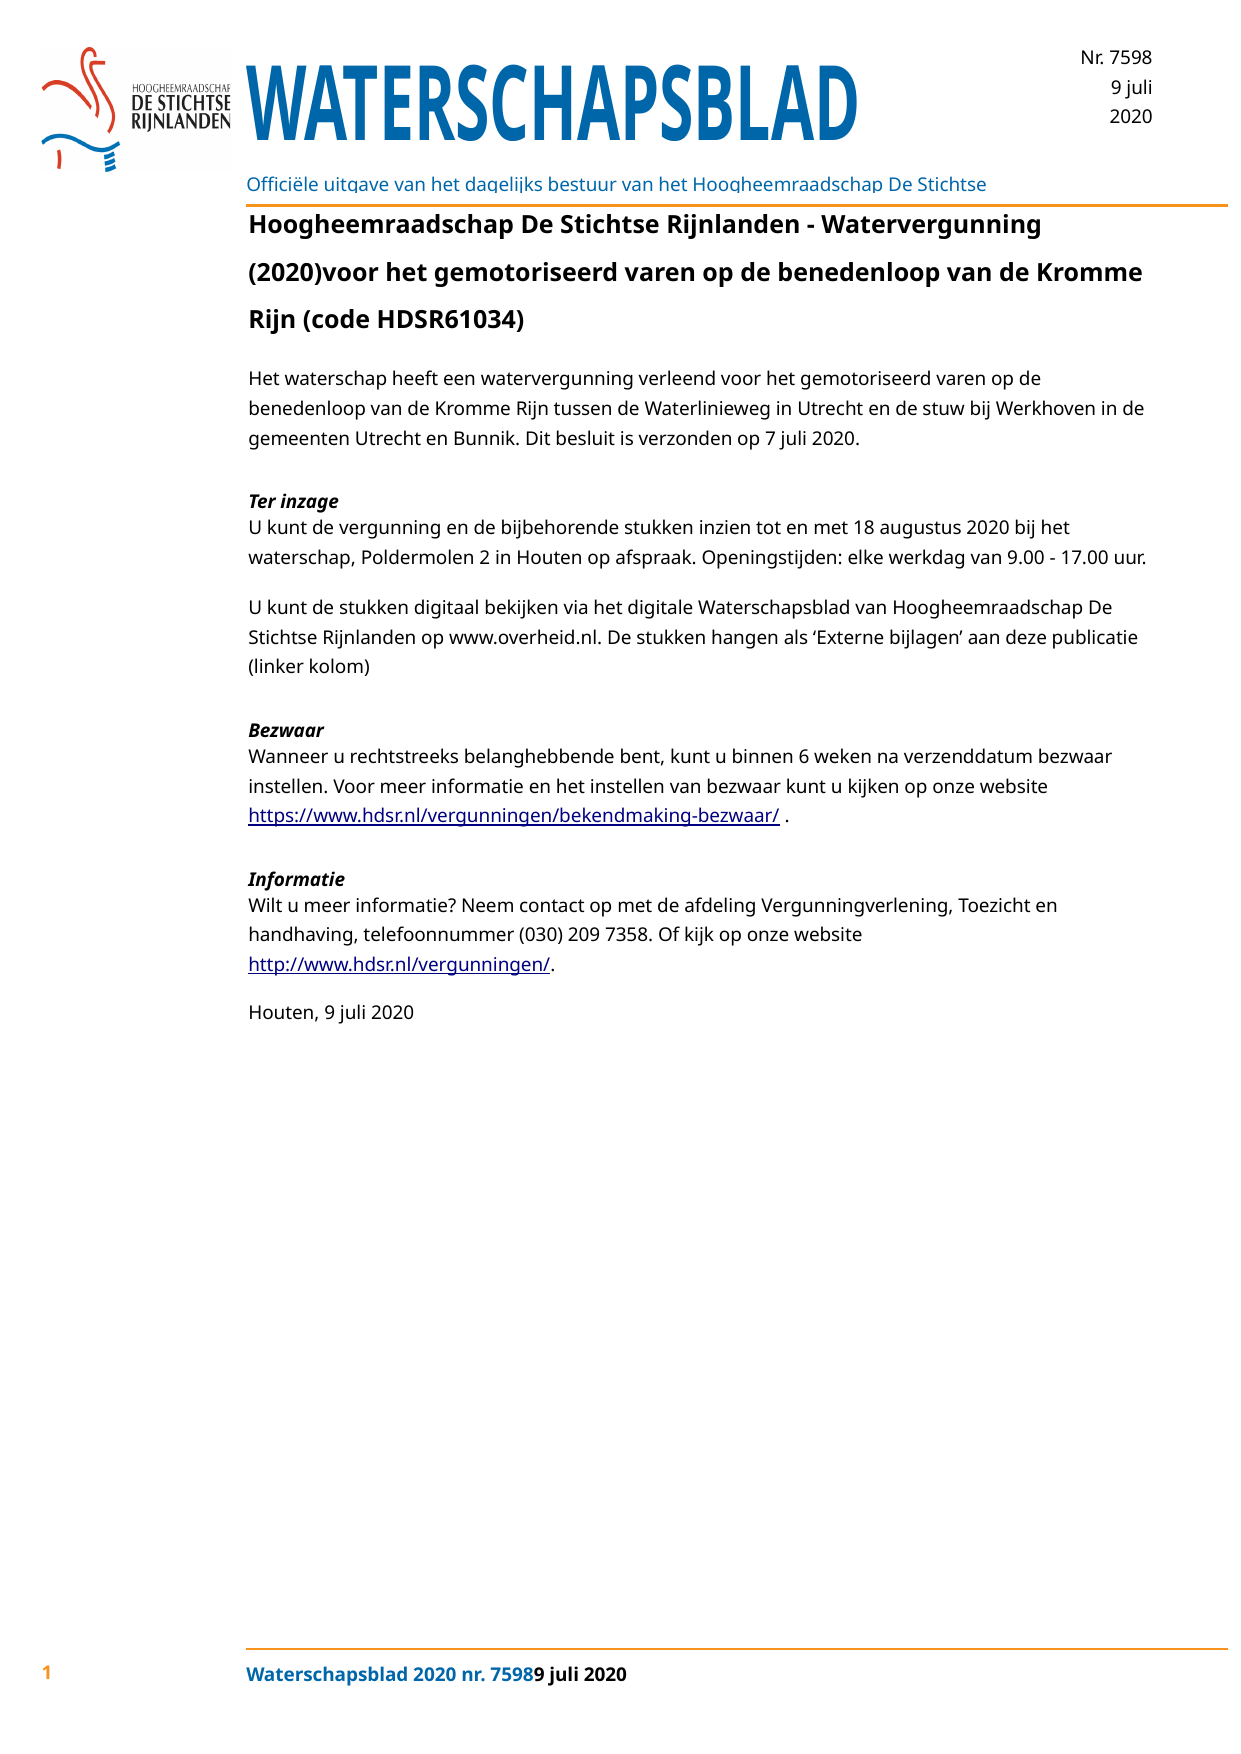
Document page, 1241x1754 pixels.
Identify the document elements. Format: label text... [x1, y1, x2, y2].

text Het waterschap heeft een watervergunning verleend voor het gemotoriseerd varen op de benedenloop van de Kromme Rijn tussen de Waterlinieweg in Utrecht en de stuw bij Werkhoven in de gemeenten Utrecht en Bunnik. Dit besluit is verzonden op 7 juli 2020. [248, 366, 1152, 450]
picture [41, 47, 231, 172]
text Houten, 9 juli 2020 [248, 999, 1152, 1025]
text Wilt u meer informatie? Neem contact op met de afdeling Vergunningverlening, Toezicht en handhaving, telefoonnummer (030) 209 7358. Of kijk op onze website http://www.hdsr.nl/vergunningen/. [248, 892, 1152, 977]
text U kunt de vergunning en de bijbehorende stukken inzien tot en met 18 augustus 2020 bij het waterschap, Poldermolen 2 in Houten op afspraak. Openingstijden: elke werkdag van 9.00 - 17.00 uur. [248, 514, 1152, 570]
text Wanneer u rechtstreeks belanghebbende bent, kunt u binnen 6 weken na verzenddatum bezwaar instellen. Voor meer informatie en het instellen van bezwaar kunt u kijken op onze website https://www.hdsr.nl/vergunningen/bekendmaking-bezwaar/ . [248, 743, 1152, 828]
text Ter inzage [248, 489, 1152, 514]
text Hoogheemraadschap De Stichtse Rijnlanden - Watervergunning (2020)voor het gemotoriseerd varen op de benedenloop van de Kromme Rijn (code HDSR61034) [248, 207, 1152, 336]
text Informatie [248, 866, 1152, 892]
text Bezwaar [248, 717, 1152, 743]
text U kunt de stukken digitaal bekijken via het digitale Waterschapsblad van Hoogheemraadschap De Stichtse Rijnlanden op www.overheid.nl. De stukken hangen als ‘Externe bijlagen’ aan deze publicatie (linker kolom) [248, 594, 1152, 679]
